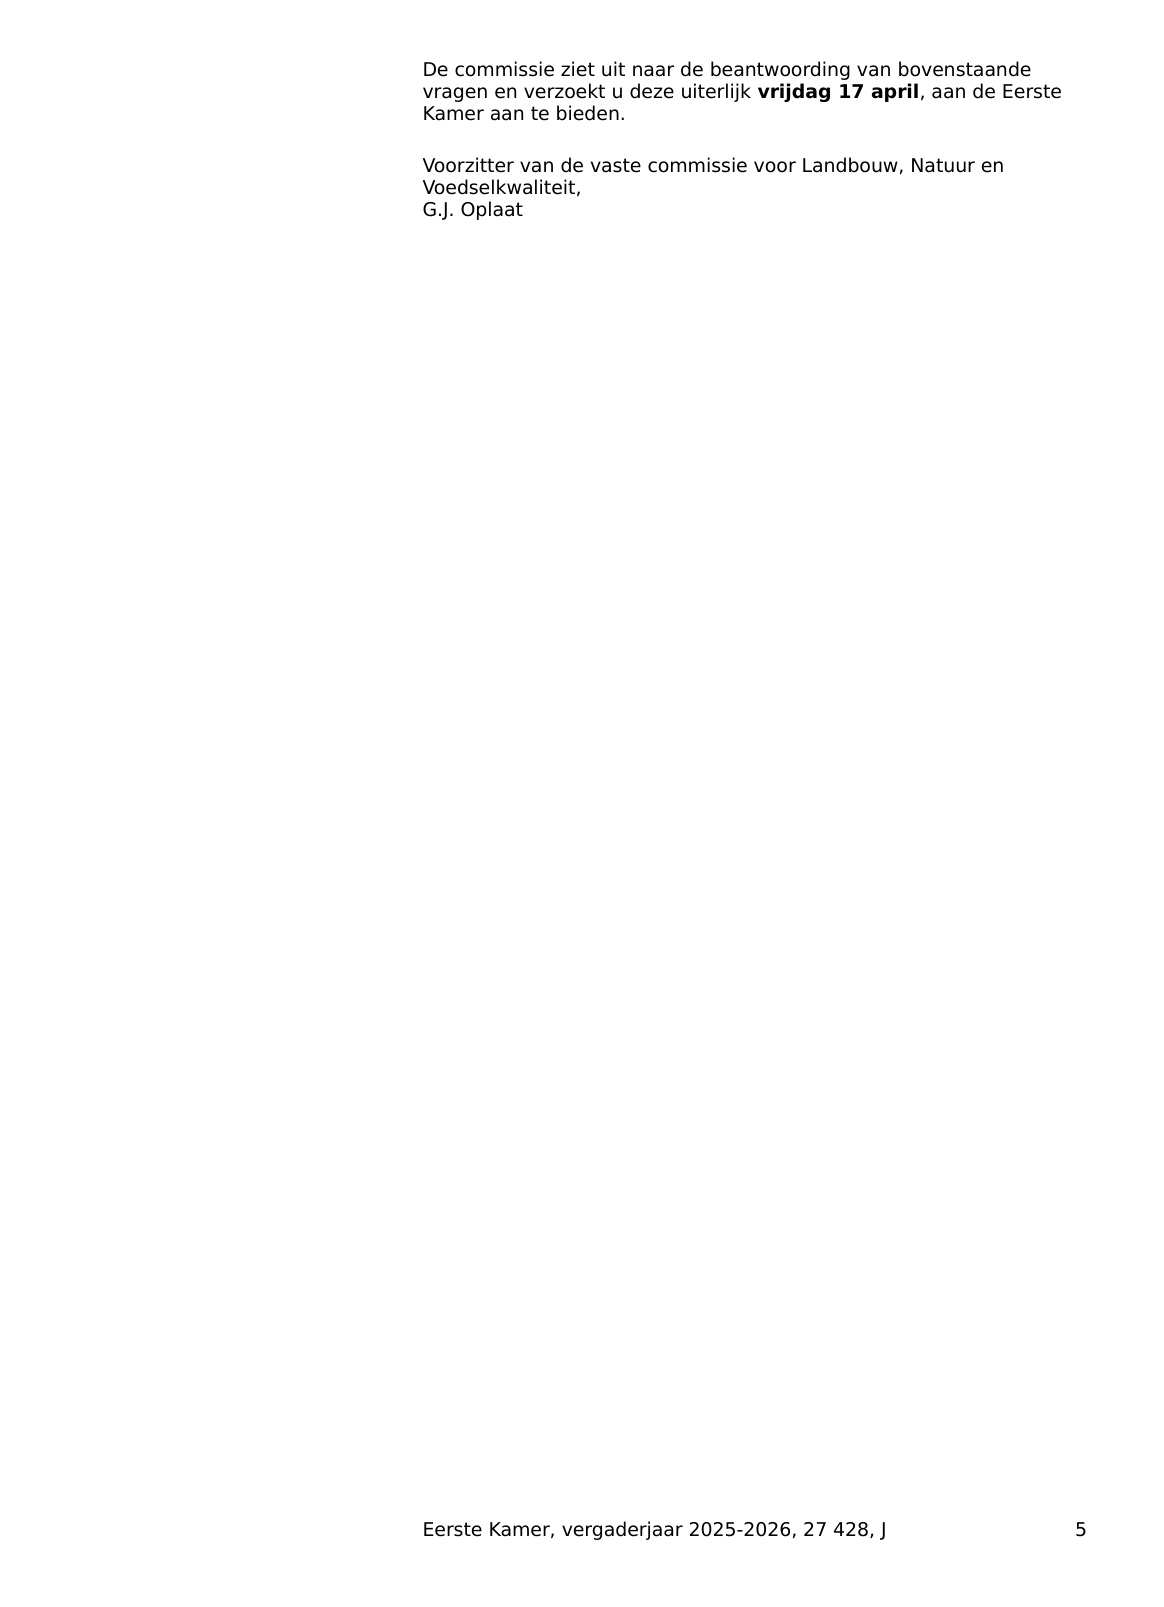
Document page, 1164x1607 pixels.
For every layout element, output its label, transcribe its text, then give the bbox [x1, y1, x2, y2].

text Voorzitter van de vaste commissie voor Landbouw, Natuur en Voedselkwaliteit, G.J. Oplaat [422, 155, 1087, 221]
text De commissie ziet uit naar de beantwoording van bovenstaande vragen en verzoekt u deze uiterlijk vrijdag 17 april, aan de Eerste Kamer aan te bieden. [422, 59, 1087, 125]
